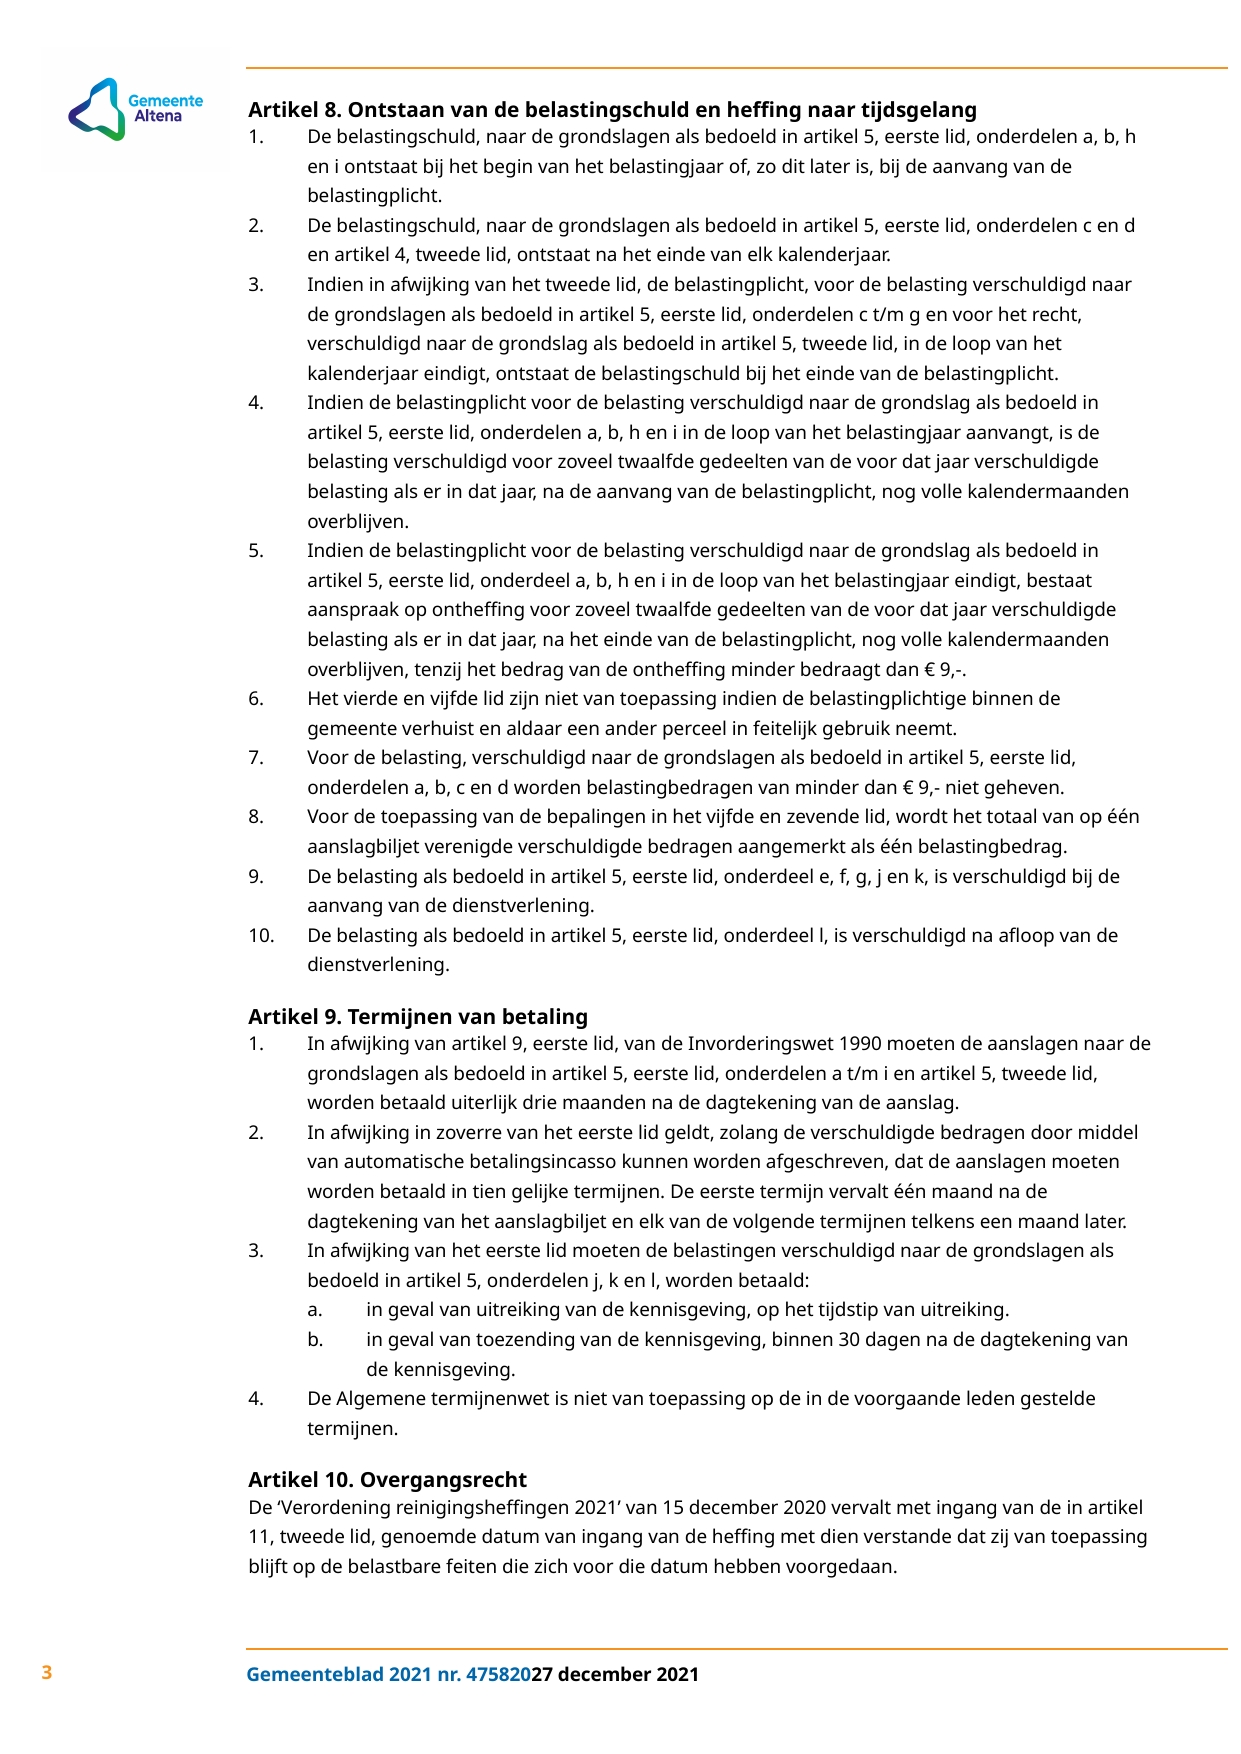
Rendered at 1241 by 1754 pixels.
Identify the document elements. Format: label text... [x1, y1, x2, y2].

list In afwijking van artikel 9, eerste lid, van de Invorderingswet 1990 moeten de aanslagen naar de grondslagen als bedoeld in artikel 5, eerste lid, onderdelen a t/m i en artikel 5, tweede lid, worden betaald uiterlijk drie maanden na de dagtekening van de aanslag. [248, 1030, 1152, 1115]
list Indien in afwijking van het tweede lid, de belastingplicht, voor de belasting verschuldigd naar de grondslagen als bedoeld in artikel 5, eerste lid, onderdelen c t/m g en voor het recht, verschuldigd naar de grondslag als bedoeld in artikel 5, tweede lid, in de loop van het kalenderjaar eindigt, ontstaat de belastingschuld bij het einde van de belastingplicht. [248, 271, 1152, 386]
list In afwijking van het eerste lid moeten de belastingen verschuldigd naar de grondslagen als bedoeld in artikel 5, onderdelen j, k en l, worden betaald: [248, 1237, 1152, 1293]
list In afwijking in zoverre van het eerste lid geldt, zolang de verschuldigde bedragen door middel van automatische betalingsincasso kunnen worden afgeschreven, dat de aanslagen moeten worden betaald in tien gelijke termijnen. De eerste termijn vervalt één maand na de dagtekening van het aanslagbiljet en elk van de volgende termijnen telkens een maand later. [248, 1119, 1152, 1234]
list De belastingschuld, naar de grondslagen als bedoeld in artikel 5, eerste lid, onderdelen c en d en artikel 4, tweede lid, ontstaat na het einde van elk kalenderjaar. [248, 212, 1152, 267]
list Voor de belasting, verschuldigd naar de grondslagen als bedoeld in artikel 5, eerste lid, onderdelen a, b, c en d worden belastingbedragen van minder dan € 9,- niet geheven. [248, 744, 1152, 800]
list Indien de belastingplicht voor de belasting verschuldigd naar de grondslag als bedoeld in artikel 5, eerste lid, onderdelen a, b, h en i in de loop van het belastingjaar aanvangt, is de belasting verschuldigd voor zoveel twaalfde gedeelten van de voor dat jaar verschuldigde belasting als er in dat jaar, na de aanvang van de belastingplicht, nog volle kalendermaanden overblijven. [248, 389, 1152, 533]
text Artikel 9. Termijnen van betaling [248, 1002, 1152, 1030]
list Indien de belastingplicht voor de belasting verschuldigd naar de grondslag als bedoeld in artikel 5, eerste lid, onderdeel a, b, h en i in de loop van het belastingjaar eindigt, bestaat aanspraak op ontheffing voor zoveel twaalfde gedeelten van de voor dat jaar verschuldigde belasting als er in dat jaar, na het einde van de belastingplicht, nog volle kalendermaanden overblijven, tenzij het bedrag van de ontheffing minder bedraagt dan € 9,-. [248, 537, 1152, 681]
list in geval van uitreiking van de kennisgeving, op het tijdstip van uitreiking. [307, 1297, 1152, 1322]
list Voor de toepassing van de bepalingen in het vijfde en zevende lid, wordt het totaal van op één aanslagbiljet verenigde verschuldigde bedragen aangemerkt als één belastingbedrag. [248, 804, 1152, 859]
list De Algemene termijnenwet is niet van toepassing op de in de voorgaande leden gestelde termijnen. [248, 1385, 1152, 1441]
list De belastingschuld, naar de grondslagen als bedoeld in artikel 5, eerste lid, onderdelen a, b, h en i ontstaat bij het begin van het belastingjaar of, zo dit later is, bij de aanvang van de belastingplicht. [248, 123, 1152, 208]
list Het vierde en vijfde lid zijn niet van toepassing indien de belastingplichtige binnen de gemeente verhuist en aldaar een ander perceel in feitelijk gebruik neemt. [248, 685, 1152, 741]
list De belasting als bedoeld in artikel 5, eerste lid, onderdeel l, is verschuldigd na afloop van de dienstverlening. [248, 922, 1152, 977]
text Artikel 8. Ontstaan van de belastingschuld en heffing naar tijdsgelang [248, 95, 1152, 123]
list in geval van toezending van de kennisgeving, binnen 30 dagen na de dagtekening van de kennisgeving. [307, 1326, 1152, 1382]
picture [41, 47, 231, 172]
text Artikel 10. Overgangsrecht [248, 1465, 1152, 1494]
text De ‘Verordening reinigingsheffingen 2021’ van 15 december 2020 vervalt met ingang van de in artikel 11, tweede lid, genoemde datum van ingang van de heffing met dien verstande dat zij van toepassing blijft op de belastbare feiten die zich voor die datum hebben voorgedaan. [248, 1494, 1152, 1579]
list De belasting als bedoeld in artikel 5, eerste lid, onderdeel e, f, g, j en k, is verschuldigd bij de aanvang van de dienstverlening. [248, 863, 1152, 918]
